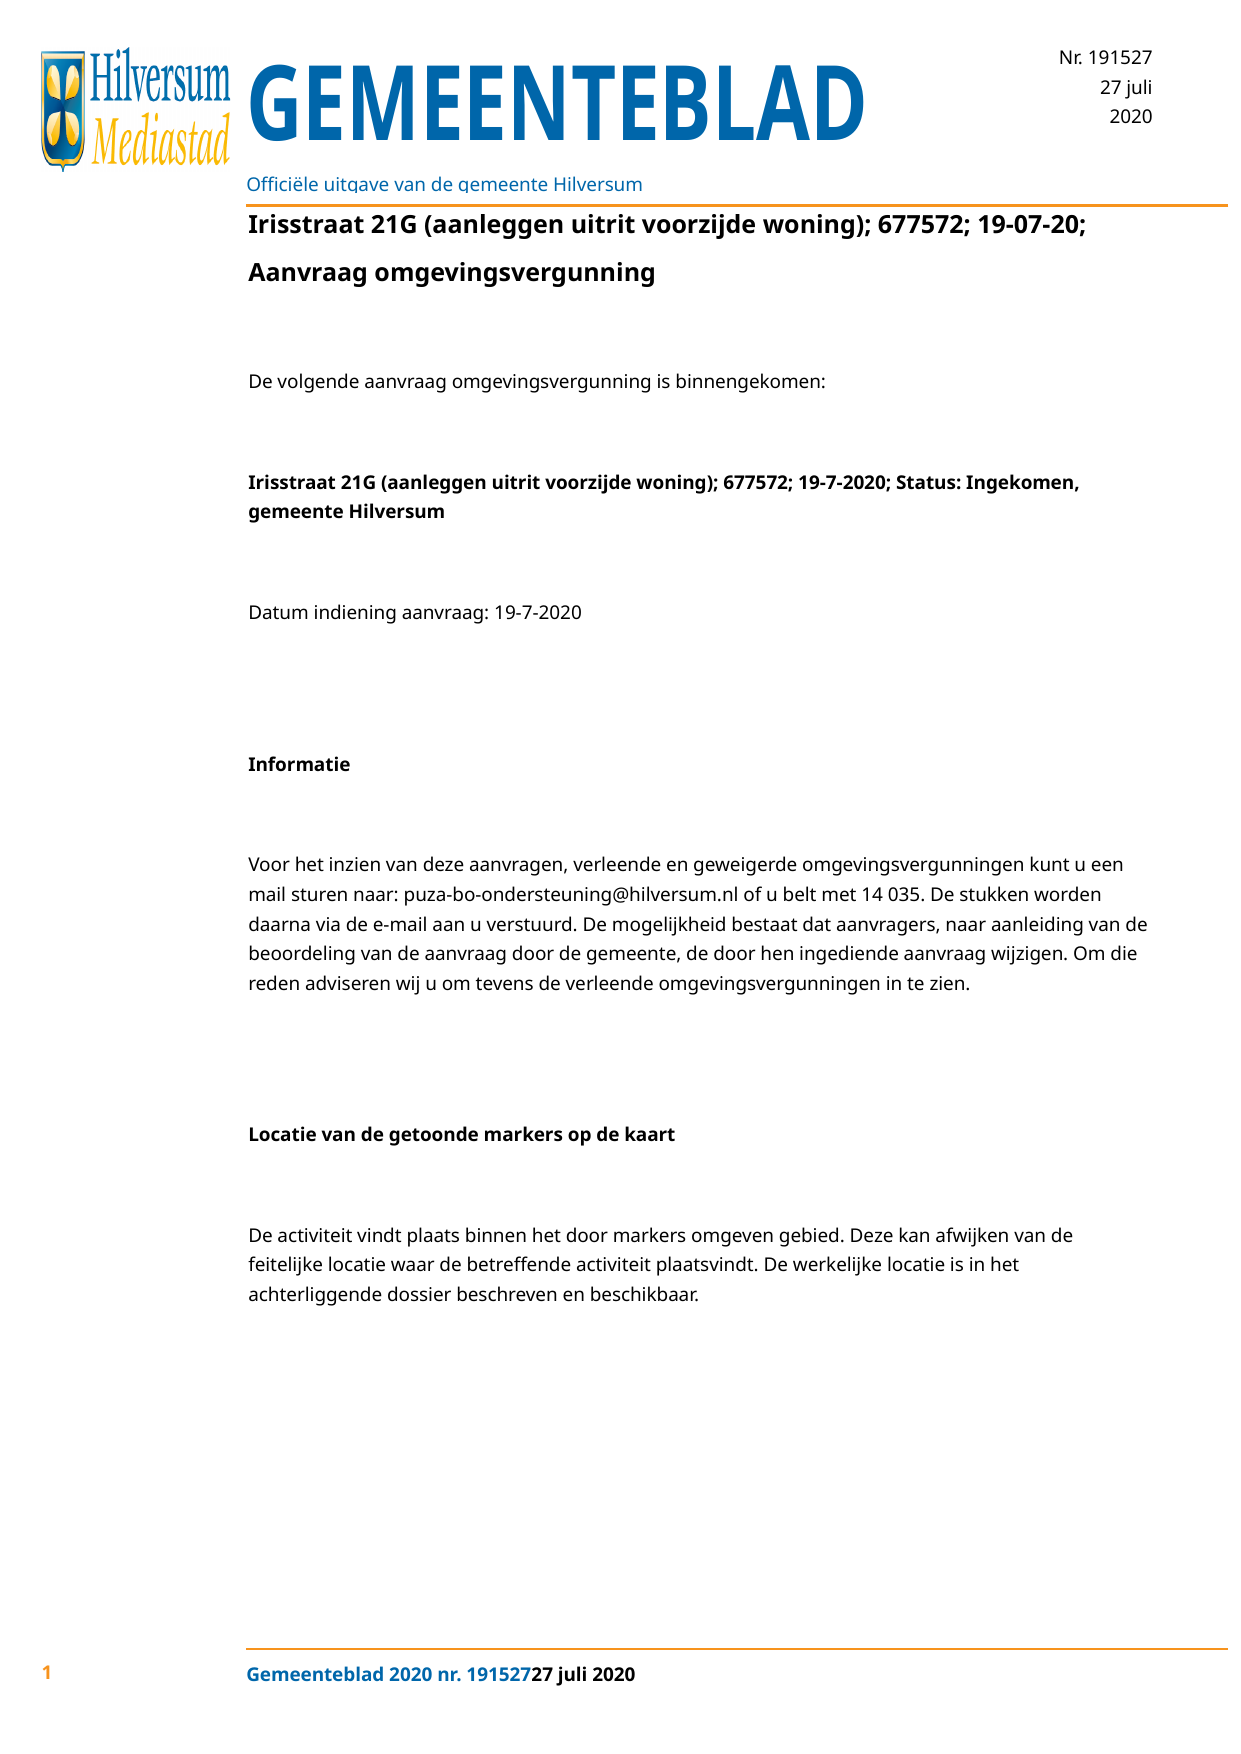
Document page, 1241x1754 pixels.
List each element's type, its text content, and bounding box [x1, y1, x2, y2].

text De activiteit vindt plaats binnen het door markers omgeven gebied. Deze kan afwijken van de feitelijke locatie waar de betreffende activiteit plaatsvindt. De werkelijke locatie is in het achterliggende dossier beschreven en beschikbaar. [248, 1222, 1152, 1307]
text De volgende aanvraag omgevingsvergunning is binnengekomen: [248, 368, 1152, 394]
text Datum indiening aanvraag: 19-7-2020 [248, 599, 1152, 625]
text Irisstraat 21G (aanleggen uitrit voorzijde woning); 677572; 19-07-20; Aanvraag omgevingsvergunning [248, 207, 1152, 288]
picture [41, 47, 231, 172]
text Locatie van de getoonde markers op de kaart [248, 1121, 1152, 1147]
text Informatie [248, 751, 1152, 777]
text Irisstraat 21G (aanleggen uitrit voorzijde woning); 677572; 19-7-2020; Status: Ingekomen, gemeente Hilversum [248, 469, 1152, 524]
text Voor het inzien van deze aanvragen, verleende en geweigerde omgevingsvergunningen kunt u een mail sturen naar: puza-bo-ondersteuning@hilversum.nl of u belt met 14 035. De stukken worden daarna via de e-mail aan u verstuurd. De mogelijkheid bestaat dat aanvragers, naar aanleiding van de beoordeling van de aanvraag door de gemeente, de door hen ingediende aanvraag wijzigen. Om die reden adviseren wij u om tevens de verleende omgevingsvergunningen in te zien. [248, 852, 1152, 996]
